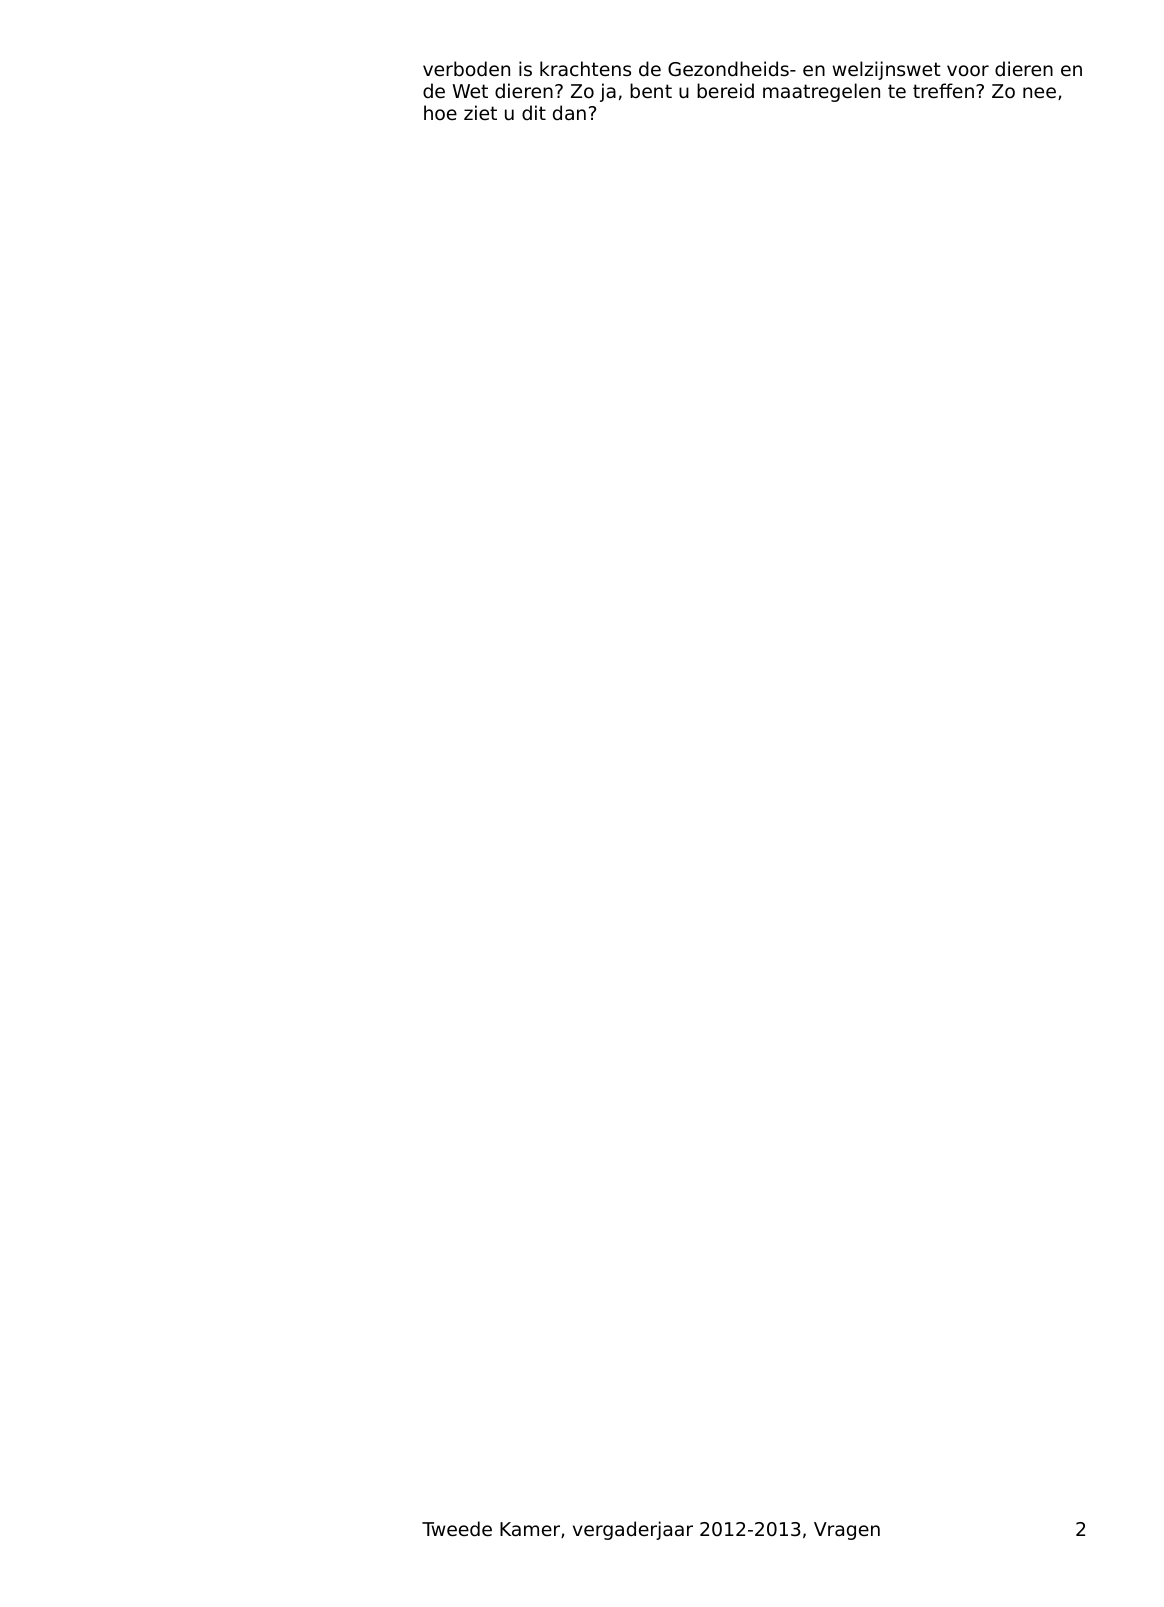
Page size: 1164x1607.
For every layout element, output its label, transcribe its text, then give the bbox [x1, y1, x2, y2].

text verboden is krachtens de Gezondheids- en welzijnswet voor dieren en de Wet dieren? Zo ja, bent u bereid maatregelen te treffen? Zo nee, hoe ziet u dit dan? [422, 59, 1087, 125]
